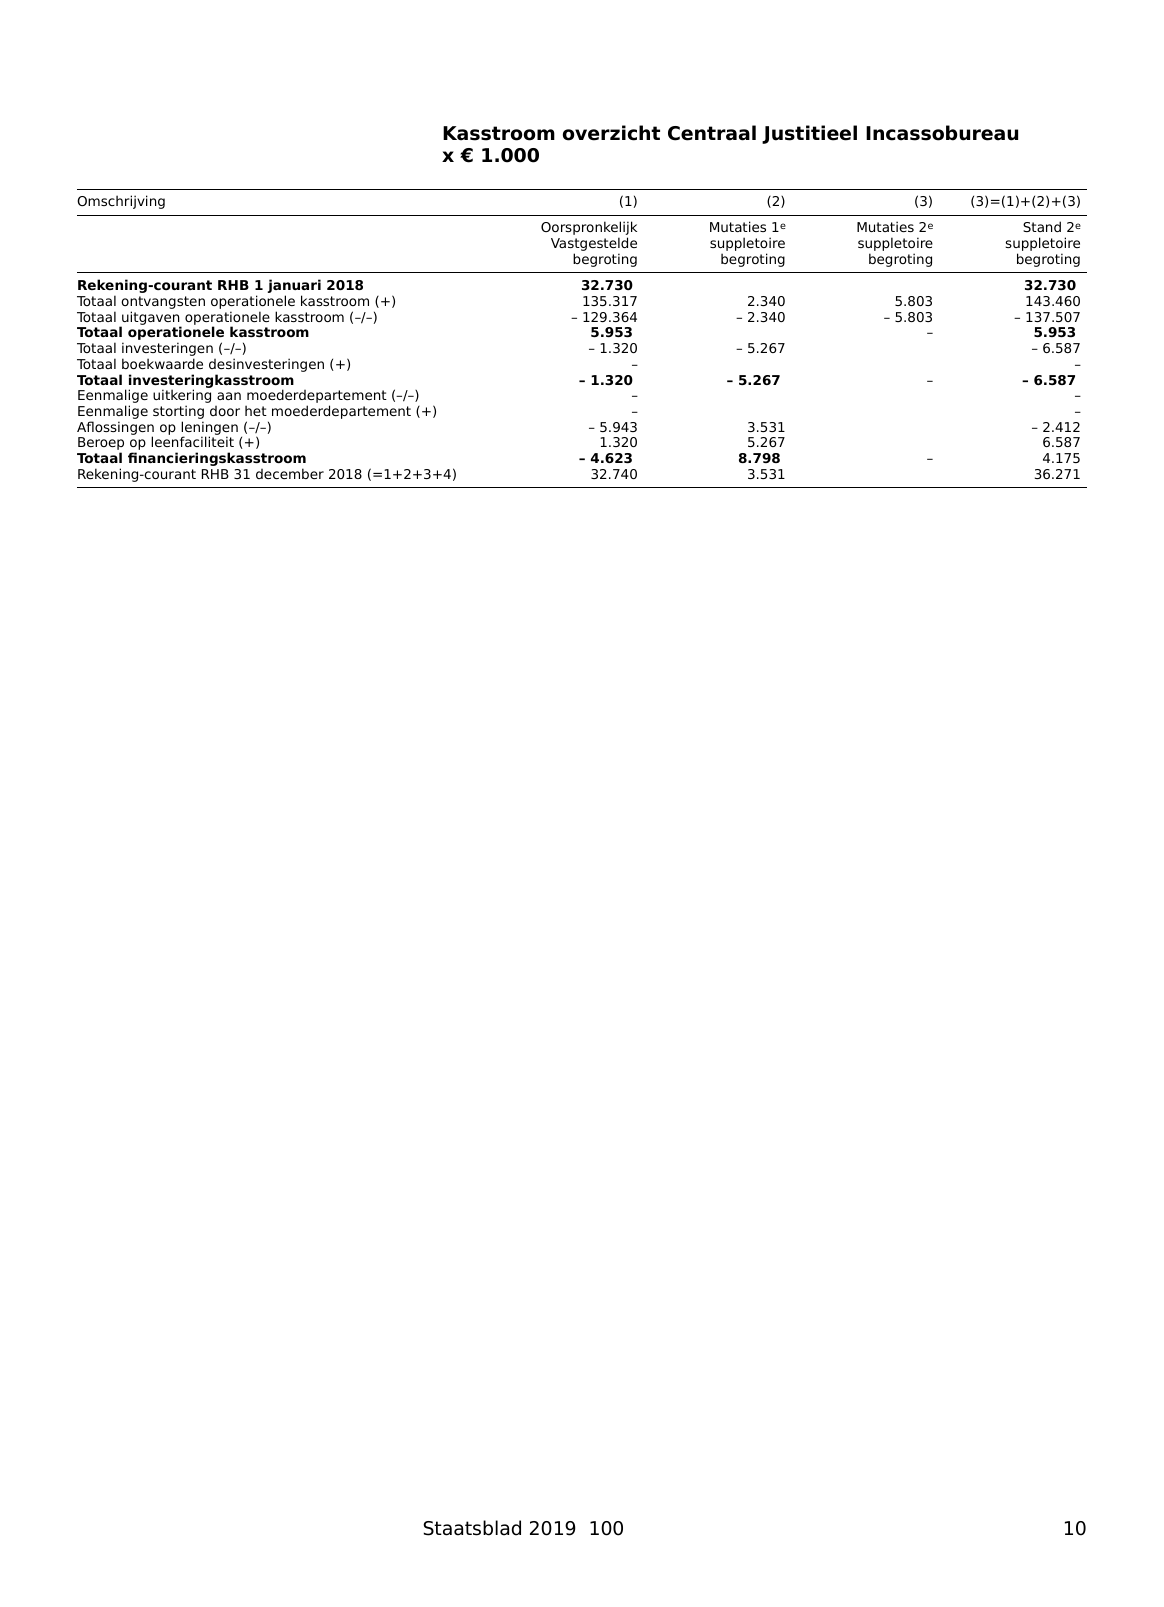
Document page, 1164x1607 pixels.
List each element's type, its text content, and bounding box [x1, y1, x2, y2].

table_cell [644, 273, 791, 294]
table_cell Totaal boekwaarde desinvesteringen (+) [77, 357, 496, 372]
table_cell Eenmalige uitkering aan moederdepartement (–/–) [77, 388, 496, 404]
table_cell [791, 388, 939, 404]
table_cell Totaal operationele kasstroom [77, 325, 496, 341]
table_cell – 137.507 [939, 309, 1087, 325]
table_cell – 4.623 [496, 451, 644, 467]
table_cell 5.953 [496, 325, 644, 341]
table_cell Rekening-courant RHB 1 januari 2018 [77, 273, 496, 294]
table_cell – 2.340 [644, 309, 791, 325]
table_cell Aflossingen op leningen (–/–) [77, 420, 496, 435]
table_cell [791, 273, 939, 294]
table_cell 1.320 [496, 435, 644, 451]
table_cell Mutaties 1e suppletoire begroting [644, 216, 791, 272]
table_cell Totaal uitgaven operationele kasstroom (–/–) [77, 309, 496, 325]
table_cell – 129.364 [496, 309, 644, 325]
table_cell – 5.943 [496, 420, 644, 435]
table_cell 5.267 [644, 435, 791, 451]
table_cell Stand 2e suppletoire begroting [939, 216, 1087, 272]
table_cell Oorspronkelijk Vastgestelde begroting [496, 216, 644, 272]
table_cell – 5.803 [791, 309, 939, 325]
table_cell – 6.587 [939, 372, 1087, 388]
text Kasstroom overzicht Centraal Justitieel Incassobureau [422, 123, 1087, 144]
table_cell 32.730 [496, 273, 644, 294]
table_cell Totaal ontvangsten operationele kasstroom (+) [77, 294, 496, 309]
table_cell [644, 325, 791, 341]
table_cell – [496, 404, 644, 419]
table_header (1) [496, 190, 644, 214]
table_cell [791, 404, 939, 419]
table_cell [644, 357, 791, 372]
table_header (3)=(1)+(2)+(3) [939, 190, 1087, 214]
table_cell 6.587 [939, 435, 1087, 451]
table_cell – [791, 372, 939, 388]
table_cell [644, 404, 791, 419]
table_cell – [496, 388, 644, 404]
table_cell – [939, 404, 1087, 419]
table_cell – 1.320 [496, 341, 644, 357]
table_cell – 2.412 [939, 420, 1087, 435]
table_cell 36.271 [939, 467, 1087, 487]
table_cell Eenmalige storting door het moederdepartement (+) [77, 404, 496, 419]
table_cell – [939, 357, 1087, 372]
table_cell [791, 467, 939, 487]
table_cell Totaal investeringen (–/–) [77, 341, 496, 357]
table_cell [791, 357, 939, 372]
text x € 1.000 [422, 144, 1087, 167]
table_cell Totaal investeringkasstroom [77, 372, 496, 388]
table_cell [791, 341, 939, 357]
table_cell 5.953 [939, 325, 1087, 341]
table_cell – 6.587 [939, 341, 1087, 357]
table_cell Beroep op leenfaciliteit (+) [77, 435, 496, 451]
table_cell 3.531 [644, 420, 791, 435]
table_cell 135.317 [496, 294, 644, 309]
table_header (3) [791, 190, 939, 214]
table_cell 3.531 [644, 467, 791, 487]
table_cell 32.740 [496, 467, 644, 487]
table_cell 32.730 [939, 273, 1087, 294]
table_cell 4.175 [939, 451, 1087, 467]
table_cell 5.803 [791, 294, 939, 309]
table_cell 2.340 [644, 294, 791, 309]
table_header Omschrijving [77, 190, 496, 214]
table_cell [644, 388, 791, 404]
table_cell Rekening-courant RHB 31 december 2018 (=1+2+3+4) [77, 467, 496, 487]
table_header (2) [644, 190, 791, 214]
table_cell – 5.267 [644, 341, 791, 357]
table_cell [791, 435, 939, 451]
table_cell – [939, 388, 1087, 404]
table_cell – [791, 325, 939, 341]
table_cell Totaal financieringskasstroom [77, 451, 496, 467]
table_cell 8.798 [644, 451, 791, 467]
table_cell [791, 420, 939, 435]
table_cell – [496, 357, 644, 372]
table_cell 143.460 [939, 294, 1087, 309]
table_cell – [791, 451, 939, 467]
table_cell – 5.267 [644, 372, 791, 388]
table_cell [77, 216, 496, 272]
table_cell Mutaties 2e suppletoire begroting [791, 216, 939, 272]
table_cell – 1.320 [496, 372, 644, 388]
